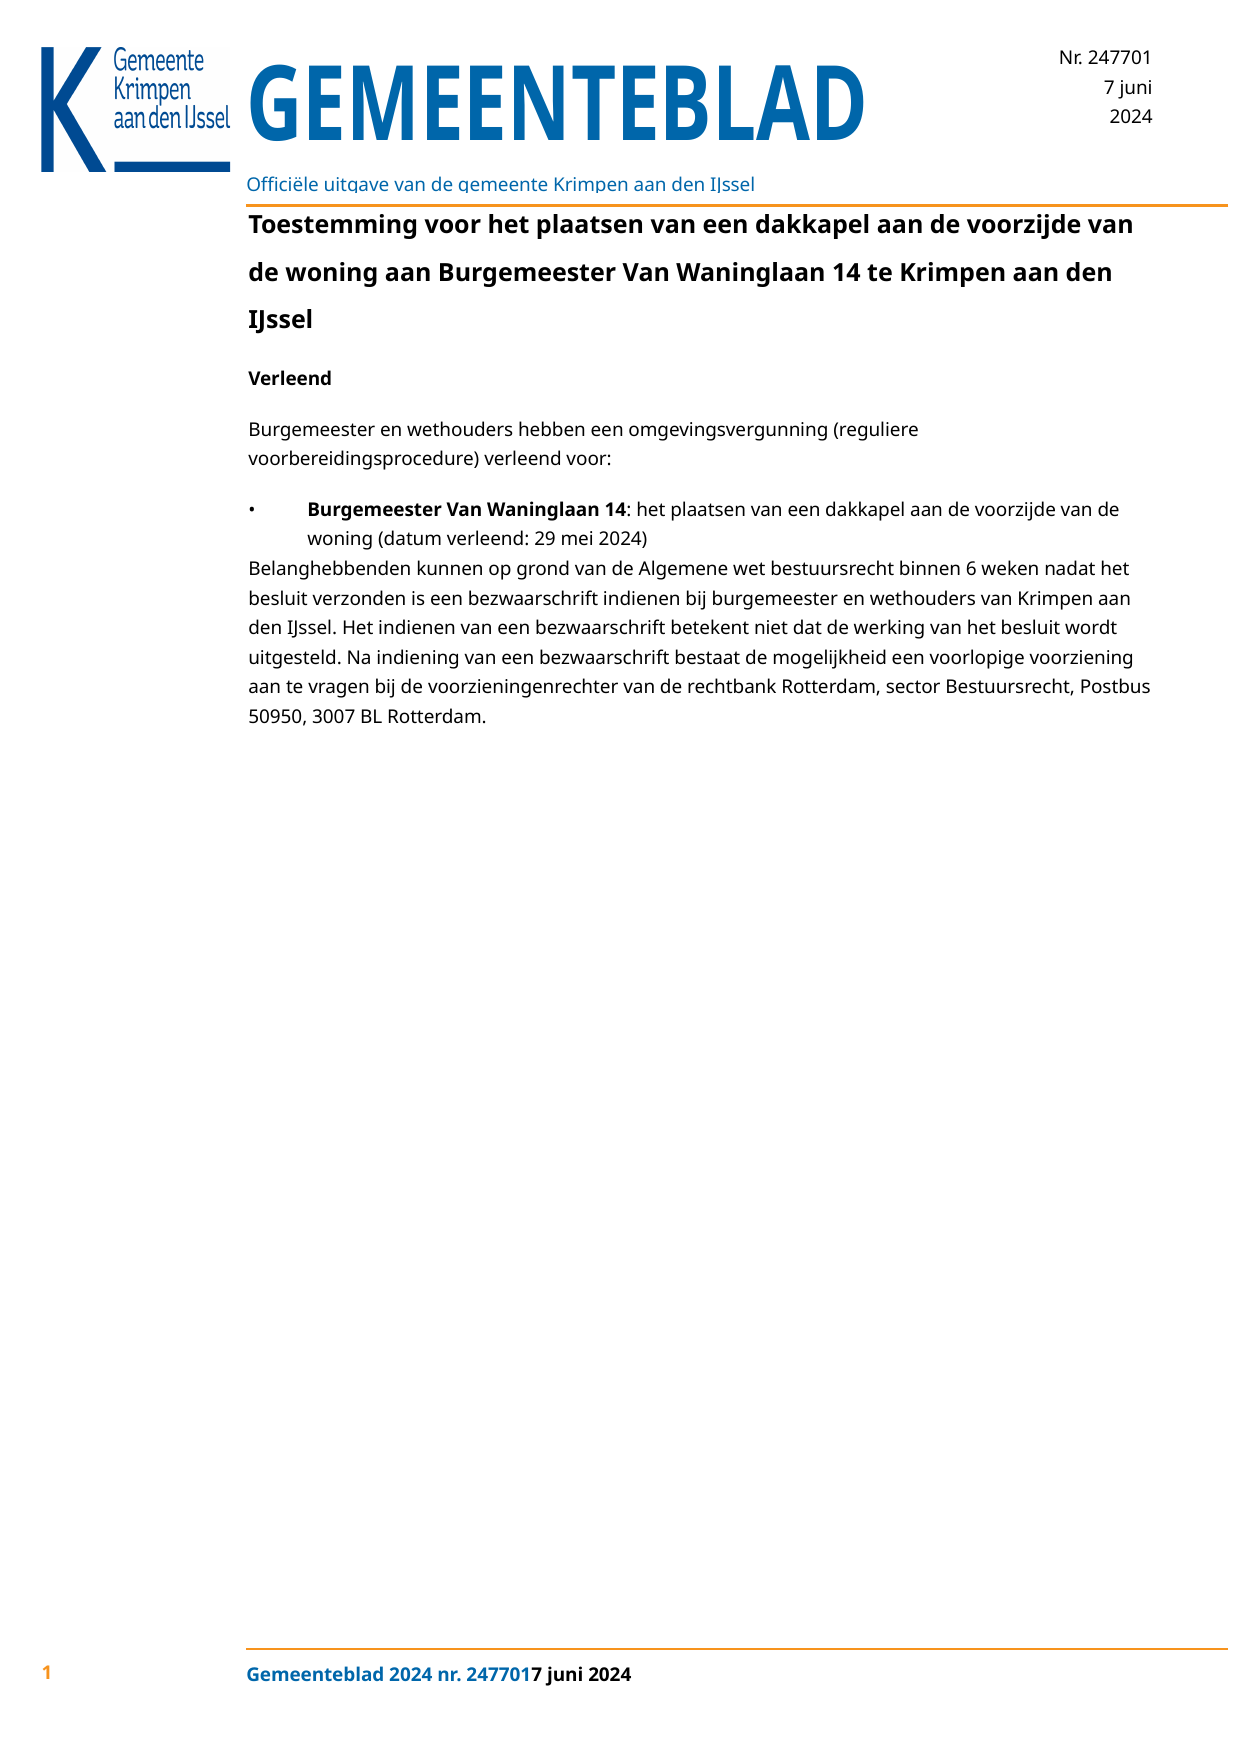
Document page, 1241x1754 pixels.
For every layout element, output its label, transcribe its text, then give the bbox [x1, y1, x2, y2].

text Toestemming voor het plaatsen van een dakkapel aan de voorzijde van de woning aan Burgemeester Van Waninglaan 14 te Krimpen aan den IJssel [248, 207, 1152, 336]
text Burgemeester en wethouders hebben een omgevingsvergunning (reguliere voorbereidingsprocedure) verleend voor: [248, 416, 1152, 471]
list Burgemeester Van Waninglaan 14: het plaatsen van een dakkapel aan de voorzijde van de woning (datum verleend: 29 mei 2024) [248, 496, 1152, 551]
text Belanghebbenden kunnen op grond van de Algemene wet bestuursrecht binnen 6 weken nadat het besluit verzonden is een bezwaarschrift indienen bij burgemeester en wethouders van Krimpen aan den IJssel. Het indienen van een bezwaarschrift betekent niet dat de werking van het besluit wordt uitgesteld. Na indiening van een bezwaarschrift bestaat de mogelijkheid een voorlopige voorziening aan te vragen bij de voorzieningenrechter van de rechtbank Rotterdam, sector Bestuursrecht, Postbus 50950, 3007 BL Rotterdam. [248, 555, 1152, 729]
text Verleend [248, 366, 1152, 391]
picture [41, 47, 231, 172]
